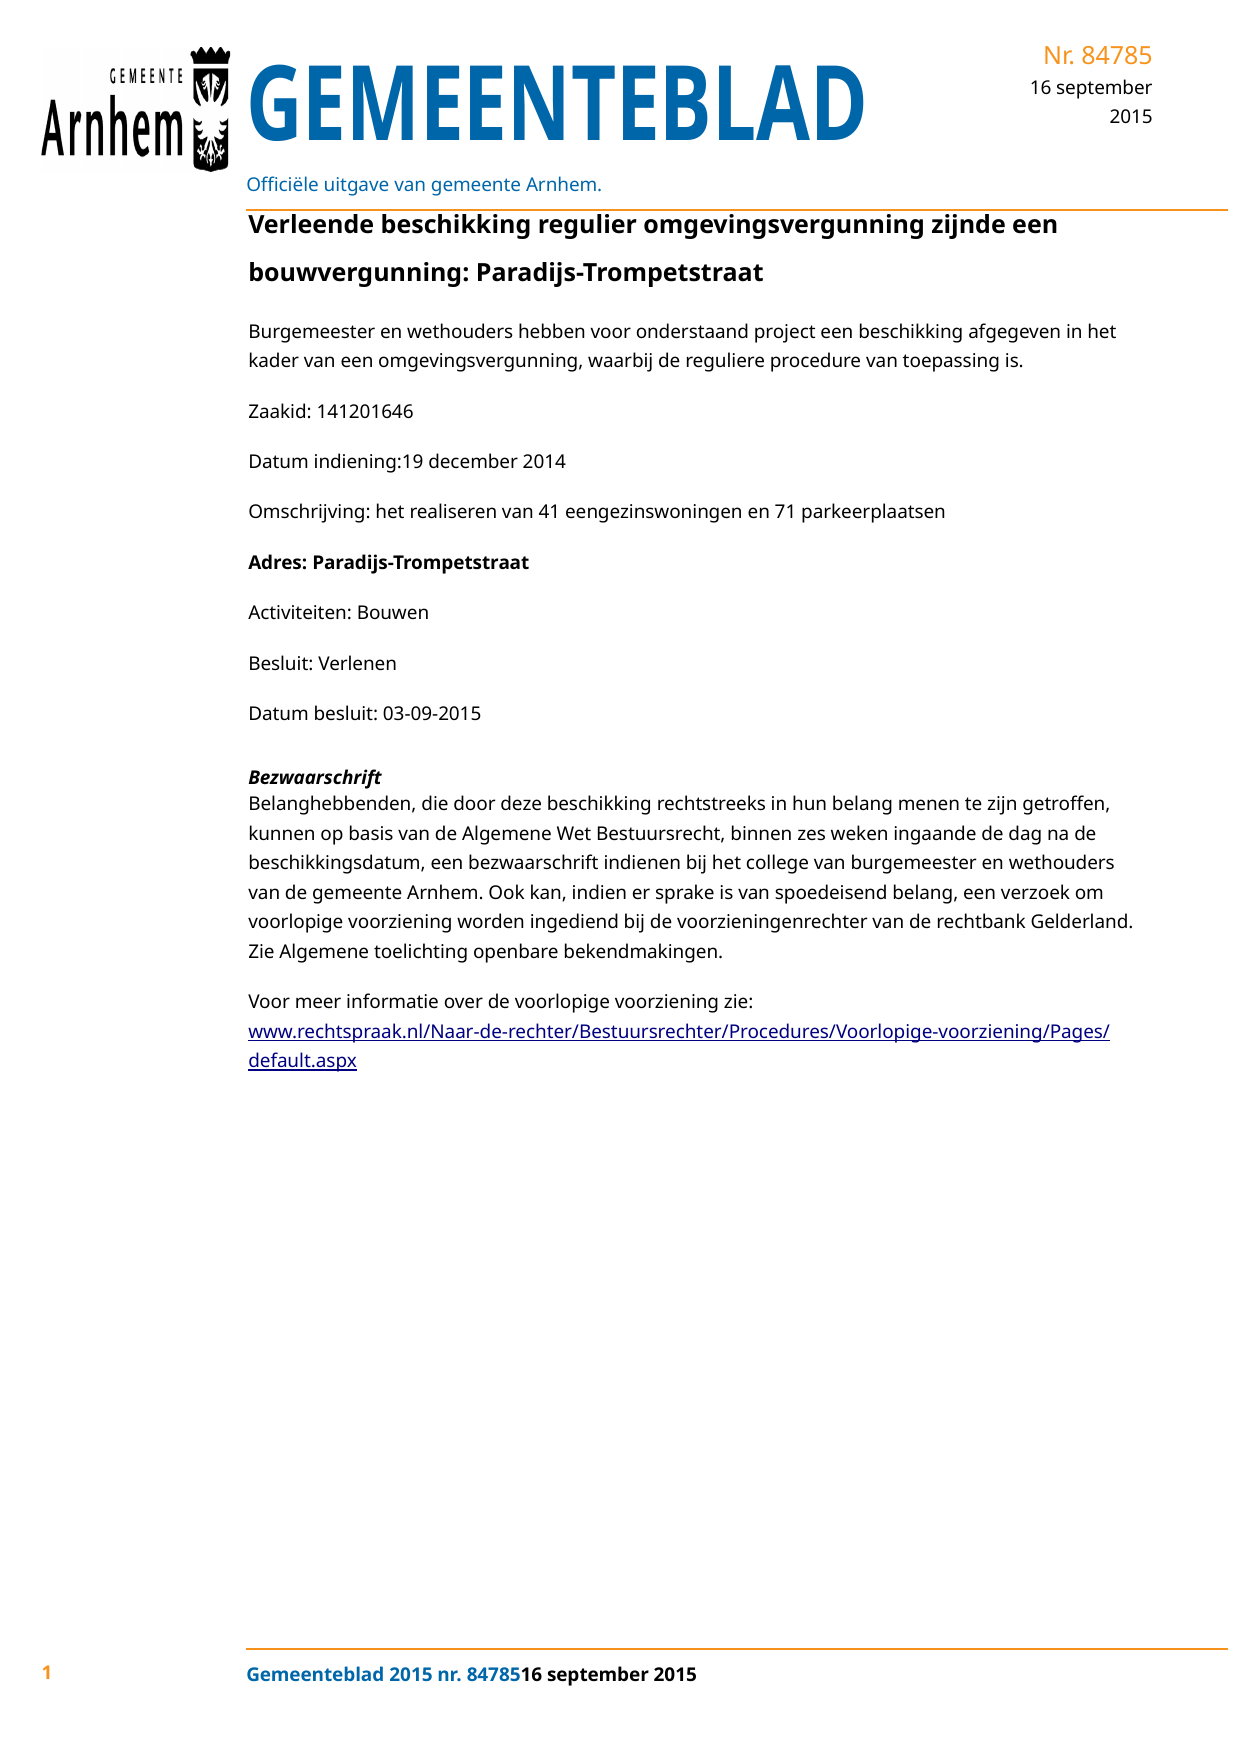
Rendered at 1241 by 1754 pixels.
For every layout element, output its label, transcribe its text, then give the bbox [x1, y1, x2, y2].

text Activiteiten: Bouwen [248, 599, 1152, 625]
text Datum indiening:19 december 2014 [248, 448, 1152, 474]
text Bezwaarschrift [248, 764, 1152, 790]
picture [41, 47, 231, 172]
text Burgemeester en wethouders hebben voor onderstaand project een beschikking afgegeven in het kader van een omgevingsvergunning, waarbij de reguliere procedure van toepassing is. [248, 318, 1152, 373]
text Adres: Paradijs-Trompetstraat [248, 549, 1152, 575]
text Datum besluit: 03-09-2015 [248, 700, 1152, 726]
text Verleende beschikking regulier omgevingsvergunning zijnde een bouwvergunning: Paradijs-Trompetstraat [248, 211, 1152, 288]
text Voor meer informatie over de voorlopige voorziening zie: www.rechtspraak.nl/Naar-de-rechter/Bestuursrechter/Procedures/Voorlopige-voorziening/Pages/default.aspx [248, 988, 1152, 1073]
text Belanghebbenden, die door deze beschikking rechtstreeks in hun belang menen te zijn getroffen, kunnen op basis van de Algemene Wet Bestuursrecht, binnen zes weken ingaande de dag na de beschikkingsdatum, een bezwaarschrift indienen bij het college van burgemeester en wethouders van de gemeente Arnhem. Ook kan, indien er sprake is van spoedeisend belang, een verzoek om voorlopige voorziening worden ingediend bij de voorzieningenrechter van de rechtbank Gelderland. Zie Algemene toelichting openbare bekendmakingen. [248, 790, 1152, 964]
text Zaakid: 141201646 [248, 398, 1152, 424]
text Omschrijving: het realiseren van 41 eengezinswoningen en 71 parkeerplaatsen [248, 499, 1152, 524]
text Besluit: Verlenen [248, 650, 1152, 676]
